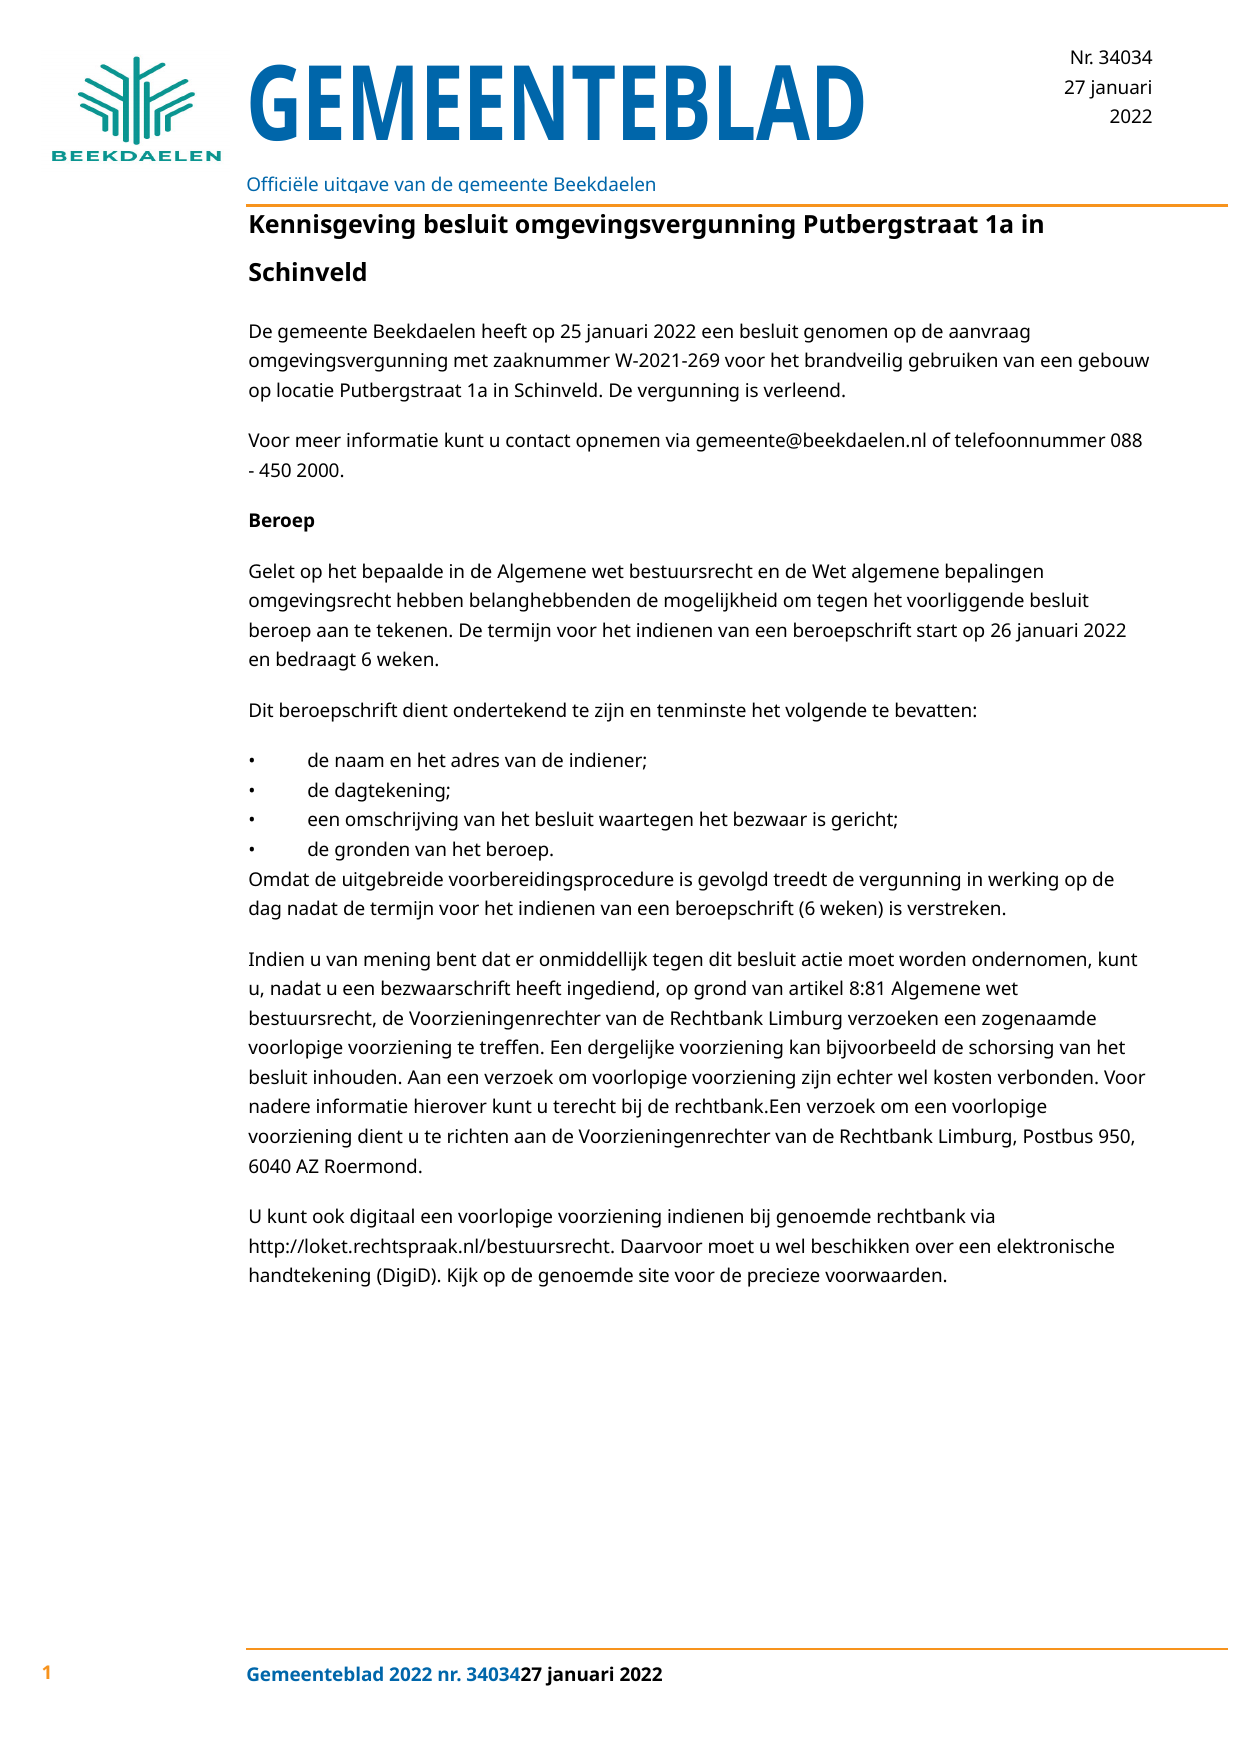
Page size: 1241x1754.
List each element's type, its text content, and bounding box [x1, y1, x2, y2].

text Indien u van mening bent dat er onmiddellijk tegen dit besluit actie moet worden ondernomen, kunt u, nadat u een bezwaarschrift heeft ingediend, op grond van artikel 8:81 Algemene wet bestuursrecht, de Voorzieningenrechter van de Rechtbank Limburg verzoeken een zogenaamde voorlopige voorziening te treffen. Een dergelijke voorziening kan bijvoorbeeld de schorsing van het besluit inhouden. Aan een verzoek om voorlopige voorziening zijn echter wel kosten verbonden. Voor nadere informatie hierover kunt u terecht bij de rechtbank.Een verzoek om een voorlopige voorziening dient u te richten aan de Voorzieningenrechter van de Rechtbank Limburg, Postbus 950, 6040 AZ Roermond. [248, 946, 1152, 1179]
picture [41, 47, 231, 172]
text Voor meer informatie kunt u contact opnemen via gemeente@beekdaelen.nl of telefoonnummer 088 - 450 2000. [248, 427, 1152, 483]
list de gronden van het beroep. [248, 836, 1152, 862]
text Dit beroepschrift dient ondertekend te zijn en tenminste het volgende te bevatten: [248, 697, 1152, 723]
text Omdat de uitgebreide voorbereidingsprocedure is gevolgd treedt de vergunning in werking op de dag nadat de termijn voor het indienen van een beroepschrift (6 weken) is verstreken. [248, 866, 1152, 921]
text Beroep [248, 507, 1152, 533]
text Gelet op het bepaalde in ­de Al­ge­mene wet be­stuurs­recht en de Wet algemene bepalingen omgevingsrecht hebben belanghebbenden de mogelijkheid om tegen het voorliggende besluit beroep aan te tekenen. De termijn voor het indienen van een beroepschrift start op 26 januari 2022 en bedraagt 6 weken. [248, 558, 1152, 672]
list de naam en het adres van de indiener; [248, 747, 1152, 773]
list een omschrijving van het besluit waartegen het bezwaar is gericht; [248, 807, 1152, 832]
text De gemeente Beekdaelen heeft op 25 januari 2022 een besluit genomen op de aanvraag omgevingsvergunning met zaaknummer W-2021-269 voor het brandveilig gebruiken van een gebouw op locatie Putbergstraat 1a in Schinveld. De vergunning is verleend. [248, 318, 1152, 403]
text U kunt ook digitaal een voorlopige voorziening indienen bij genoemde rechtbank via http://loket.rechtspraak.nl/bestuursrecht. Daarvoor moet u wel beschikken over een elektronische handtekening (DigiD). Kijk op de genoemde site voor de precieze voorwaarden. [248, 1203, 1152, 1288]
list de dagtekening; [248, 777, 1152, 803]
text Kennisgeving besluit omgevingsvergunning Putbergstraat 1a in Schinveld [248, 207, 1152, 288]
